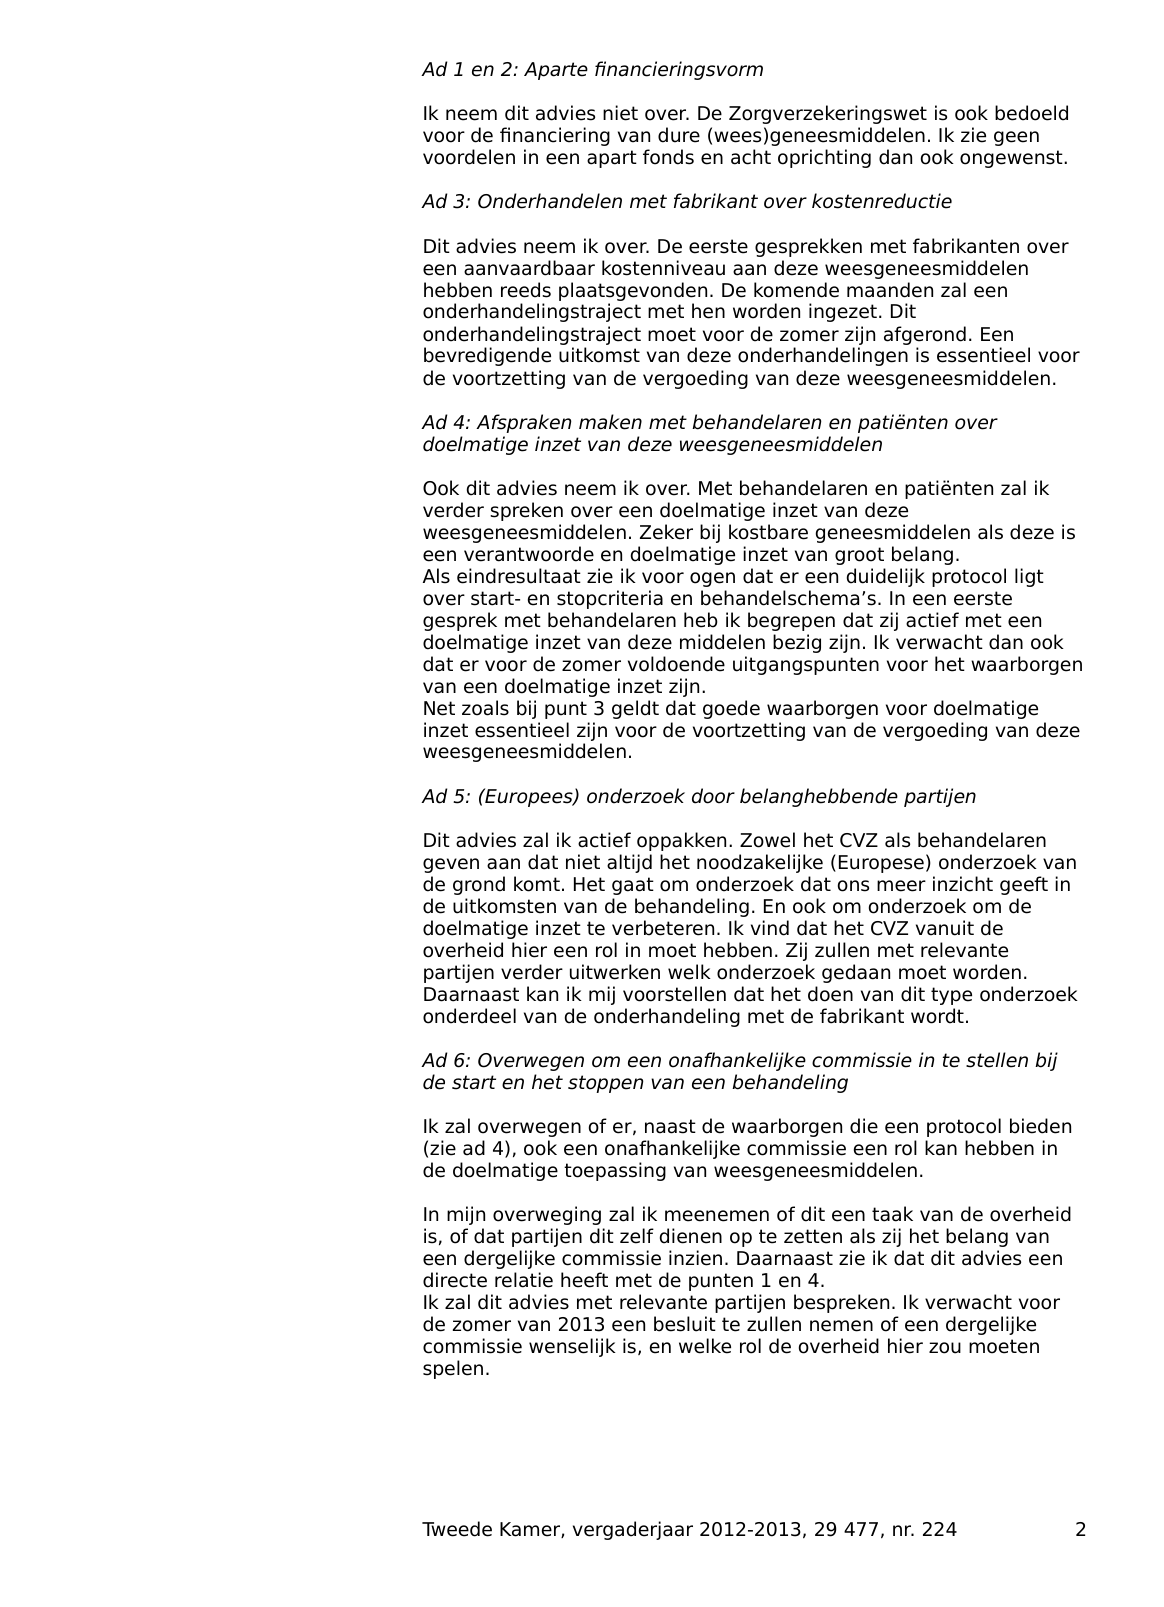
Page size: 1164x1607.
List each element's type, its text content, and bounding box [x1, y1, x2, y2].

text Dit advies neem ik over. De eerste gesprekken met fabrikanten over een aanvaardbaar kostenniveau aan deze weesgeneesmiddelen hebben reeds plaatsgevonden. De komende maanden zal een onderhandelingstraject met hen worden ingezet. Dit onderhandelingstraject moet voor de zomer zijn afgerond. Een bevredigende uitkomst van deze onderhandelingen is essentieel voor de voortzetting van de vergoeding van deze weesgeneesmiddelen. [422, 236, 1087, 389]
text Ook dit advies neem ik over. Met behandelaren en patiënten zal ik verder spreken over een doelmatige inzet van deze weesgeneesmiddelen. Zeker bij kostbare geneesmiddelen als deze is een verantwoorde en doelmatige inzet van groot belang. [422, 478, 1087, 566]
text Ik zal dit advies met relevante partijen bespreken. Ik verwacht voor de zomer van 2013 een besluit te zullen nemen of een dergelijke commissie wenselijk is, en welke rol de overheid hier zou moeten spelen. [422, 1292, 1087, 1380]
text Net zoals bij punt 3 geldt dat goede waarborgen voor doelmatige inzet essentieel zijn voor de voortzetting van de vergoeding van deze weesgeneesmiddelen. [422, 697, 1087, 763]
text Daarnaast kan ik mij voorstellen dat het doen van dit type onderzoek onderdeel van de onderhandeling met de fabrikant wordt. [422, 984, 1087, 1028]
subtitle Ad 1 en 2: Aparte financieringsvorm [422, 59, 1087, 81]
text Ik zal overwegen of er, naast de waarborgen die een protocol bieden (zie ad 4), ook een onafhankelijke commissie een rol kan hebben in de doelmatige toepassing van weesgeneesmiddelen. [422, 1116, 1087, 1182]
subtitle Ad 3: Onderhandelen met fabrikant over kostenreductie [422, 191, 1087, 213]
text Als eindresultaat zie ik voor ogen dat er een duidelijk protocol ligt over start- en stopcriteria en behandelschema’s. In een eerste gesprek met behandelaren heb ik begrepen dat zij actief met een doelmatige inzet van deze middelen bezig zijn. Ik verwacht dan ook dat er voor de zomer voldoende uitgangspunten voor het waarborgen van een doelmatige inzet zijn. [422, 566, 1087, 697]
subtitle Ad 5: (Europees) onderzoek door belanghebbende partijen [422, 786, 1087, 808]
subtitle Ad 4: Afspraken maken met behandelaren en patiënten over doelmatige inzet van deze weesgeneesmiddelen [422, 412, 1087, 456]
text Dit advies zal ik actief oppakken. Zowel het CVZ als behandelaren geven aan dat niet altijd het noodzakelijke (Europese) onderzoek van de grond komt. Het gaat om onderzoek dat ons meer inzicht geeft in de uitkomsten van de behandeling. En ook om onderzoek om de doelmatige inzet te verbeteren. Ik vind dat het CVZ vanuit de overheid hier een rol in moet hebben. Zij zullen met relevante partijen verder uitwerken welk onderzoek gedaan moet worden. [422, 830, 1087, 984]
subtitle Ad 6: Overwegen om een onafhankelijke commissie in te stellen bij de start en het stoppen van een behandeling [422, 1050, 1087, 1094]
text In mijn overweging zal ik meenemen of dit een taak van de overheid is, of dat partijen dit zelf dienen op te zetten als zij het belang van een dergelijke commissie inzien. Daarnaast zie ik dat dit advies een directe relatie heeft met de punten 1 en 4. [422, 1204, 1087, 1292]
text Ik neem dit advies niet over. De Zorgverzekeringswet is ook bedoeld voor de financiering van dure (wees)geneesmiddelen. Ik zie geen voordelen in een apart fonds en acht oprichting dan ook ongewenst. [422, 103, 1087, 169]
